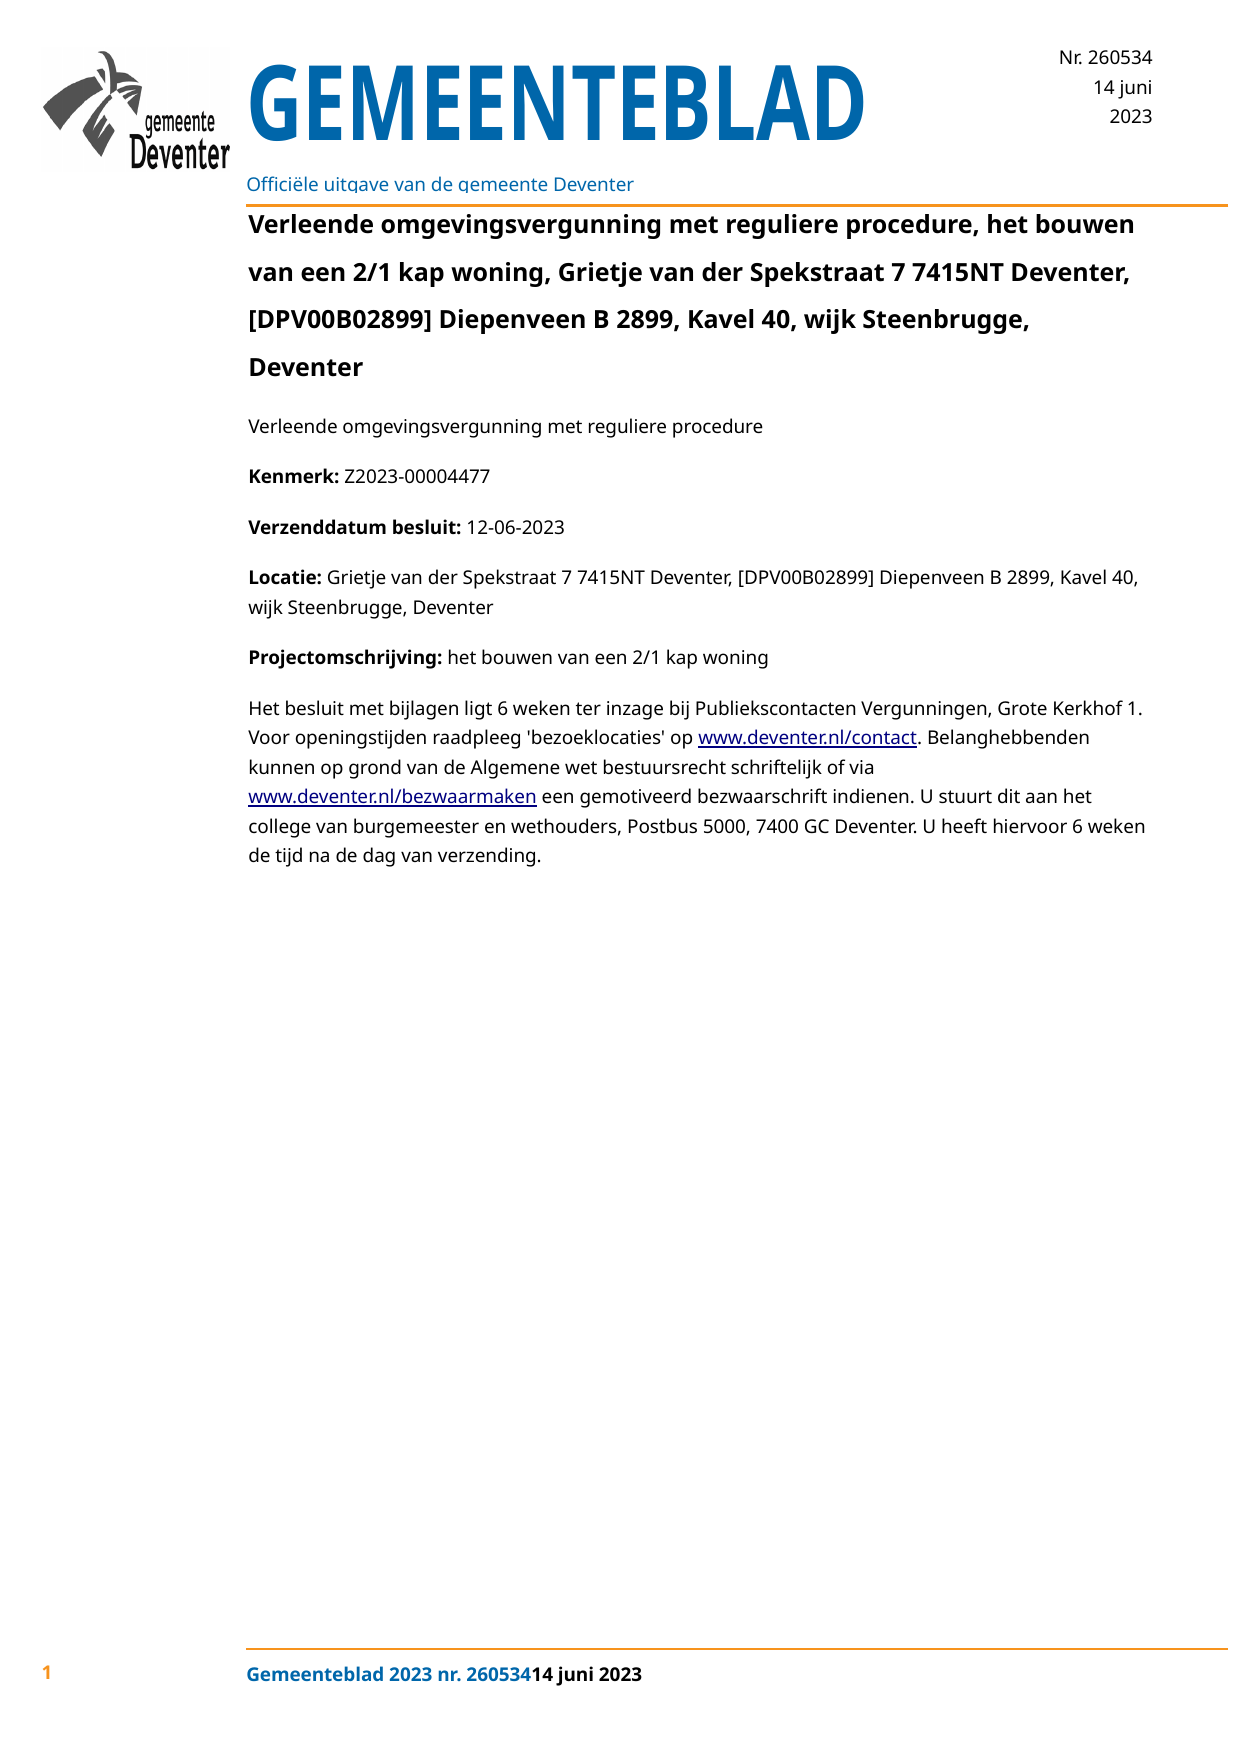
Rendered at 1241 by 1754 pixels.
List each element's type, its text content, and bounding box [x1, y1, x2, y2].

text Verzenddatum besluit: 12-06-2023 [248, 514, 1152, 540]
text Kenmerk: Z2023-00004477 [248, 463, 1152, 489]
text Verleende omgevingsvergunning met reguliere procedure, het bouwen van een 2/1 kap woning, Grietje van der Spekstraat 7 7415NT Deventer, [DPV00B02899] Diepenveen B 2899, Kavel 40, wijk Steenbrugge, Deventer [248, 207, 1152, 384]
picture [41, 47, 231, 172]
text Locatie: Grietje van der Spekstraat 7 7415NT Deventer, [DPV00B02899] Diepenveen B 2899, Kavel 40, wijk Steenbrugge, Deventer [248, 564, 1152, 620]
text Projectomschrijving: het bouwen van een 2/1 kap woning [248, 644, 1152, 670]
text Verleende omgevingsvergunning met reguliere procedure [248, 413, 1152, 439]
text Het besluit met bijlagen ligt 6 weken ter inzage bij Publiekscontacten Vergunningen, Grote Kerkhof 1. Voor openingstijden raadpleeg 'bezoeklocaties' op www.deventer.nl/contact. Belanghebbenden kunnen op grond van de Algemene wet bestuursrecht schriftelijk of via www.deventer.nl/bezwaarmaken een gemotiveerd bezwaarschrift indienen. U stuurt dit aan het college van burgemeester en wethouders, Postbus 5000, 7400 GC Deventer. U heeft hiervoor 6 weken de tijd na de dag van verzending. [248, 695, 1152, 868]
